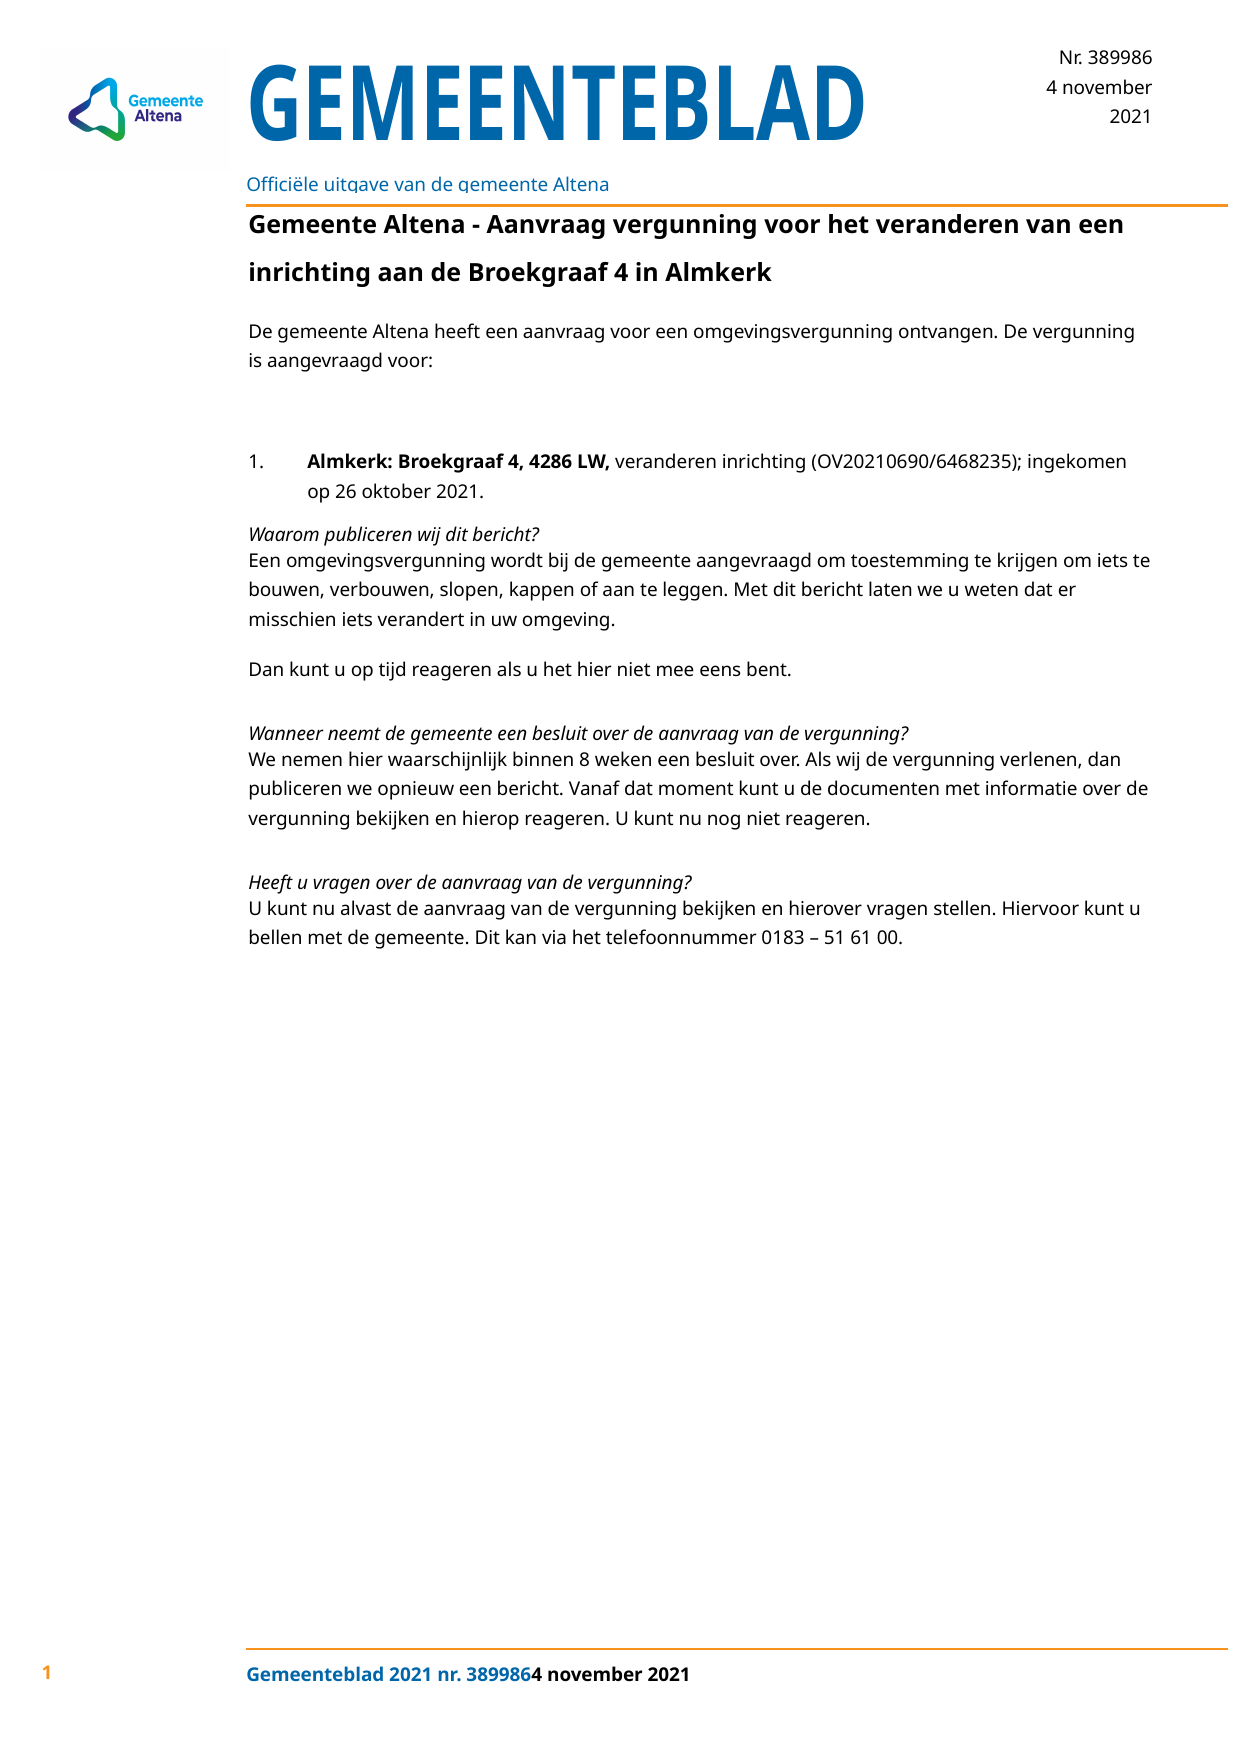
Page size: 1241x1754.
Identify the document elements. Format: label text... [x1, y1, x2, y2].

text U kunt nu alvast de aanvraag van de vergunning bekijken en hierover vragen stellen. Hiervoor kunt u bellen met de gemeente. Dit kan via het telefoonnummer 0183 – 51 61 00. [248, 895, 1152, 950]
text Waarom publiceren wij dit bericht? [248, 521, 1152, 547]
text Gemeente Altena - Aanvraag vergunning voor het veranderen van een inrichting aan de Broekgraaf 4 in Almkerk [248, 207, 1152, 288]
text We nemen hier waarschijnlijk binnen 8 weken een besluit over. Als wij de vergunning verlenen, dan publiceren we opnieuw een bericht. Vanaf dat moment kunt u de documenten met informatie over de vergunning bekijken en hierop reageren. U kunt nu nog niet reageren. [248, 746, 1152, 831]
text Dan kunt u op tijd reageren als u het hier niet mee eens bent. [248, 656, 1152, 682]
text Een omgevingsvergunning wordt bij de gemeente aangevraagd om toestemming te krijgen om iets te bouwen, verbouwen, slopen, kappen of aan te leggen. Met dit bericht laten we u weten dat er misschien iets verandert in uw omgeving. [248, 547, 1152, 632]
list Almkerk: Broekgraaf 4, 4286 LW, veranderen inrichting (OV20210690/6468235); ingekomen op 26 oktober 2021. [248, 448, 1152, 504]
text Wanneer neemt de gemeente een besluit over de aanvraag van de vergunning? [248, 720, 1152, 746]
text De gemeente Altena heeft een aanvraag voor een omgevingsvergunning ontvangen. De vergunning is aangevraagd voor: [248, 318, 1152, 373]
picture [41, 47, 231, 172]
text Heeft u vragen over de aanvraag van de vergunning? [248, 869, 1152, 895]
